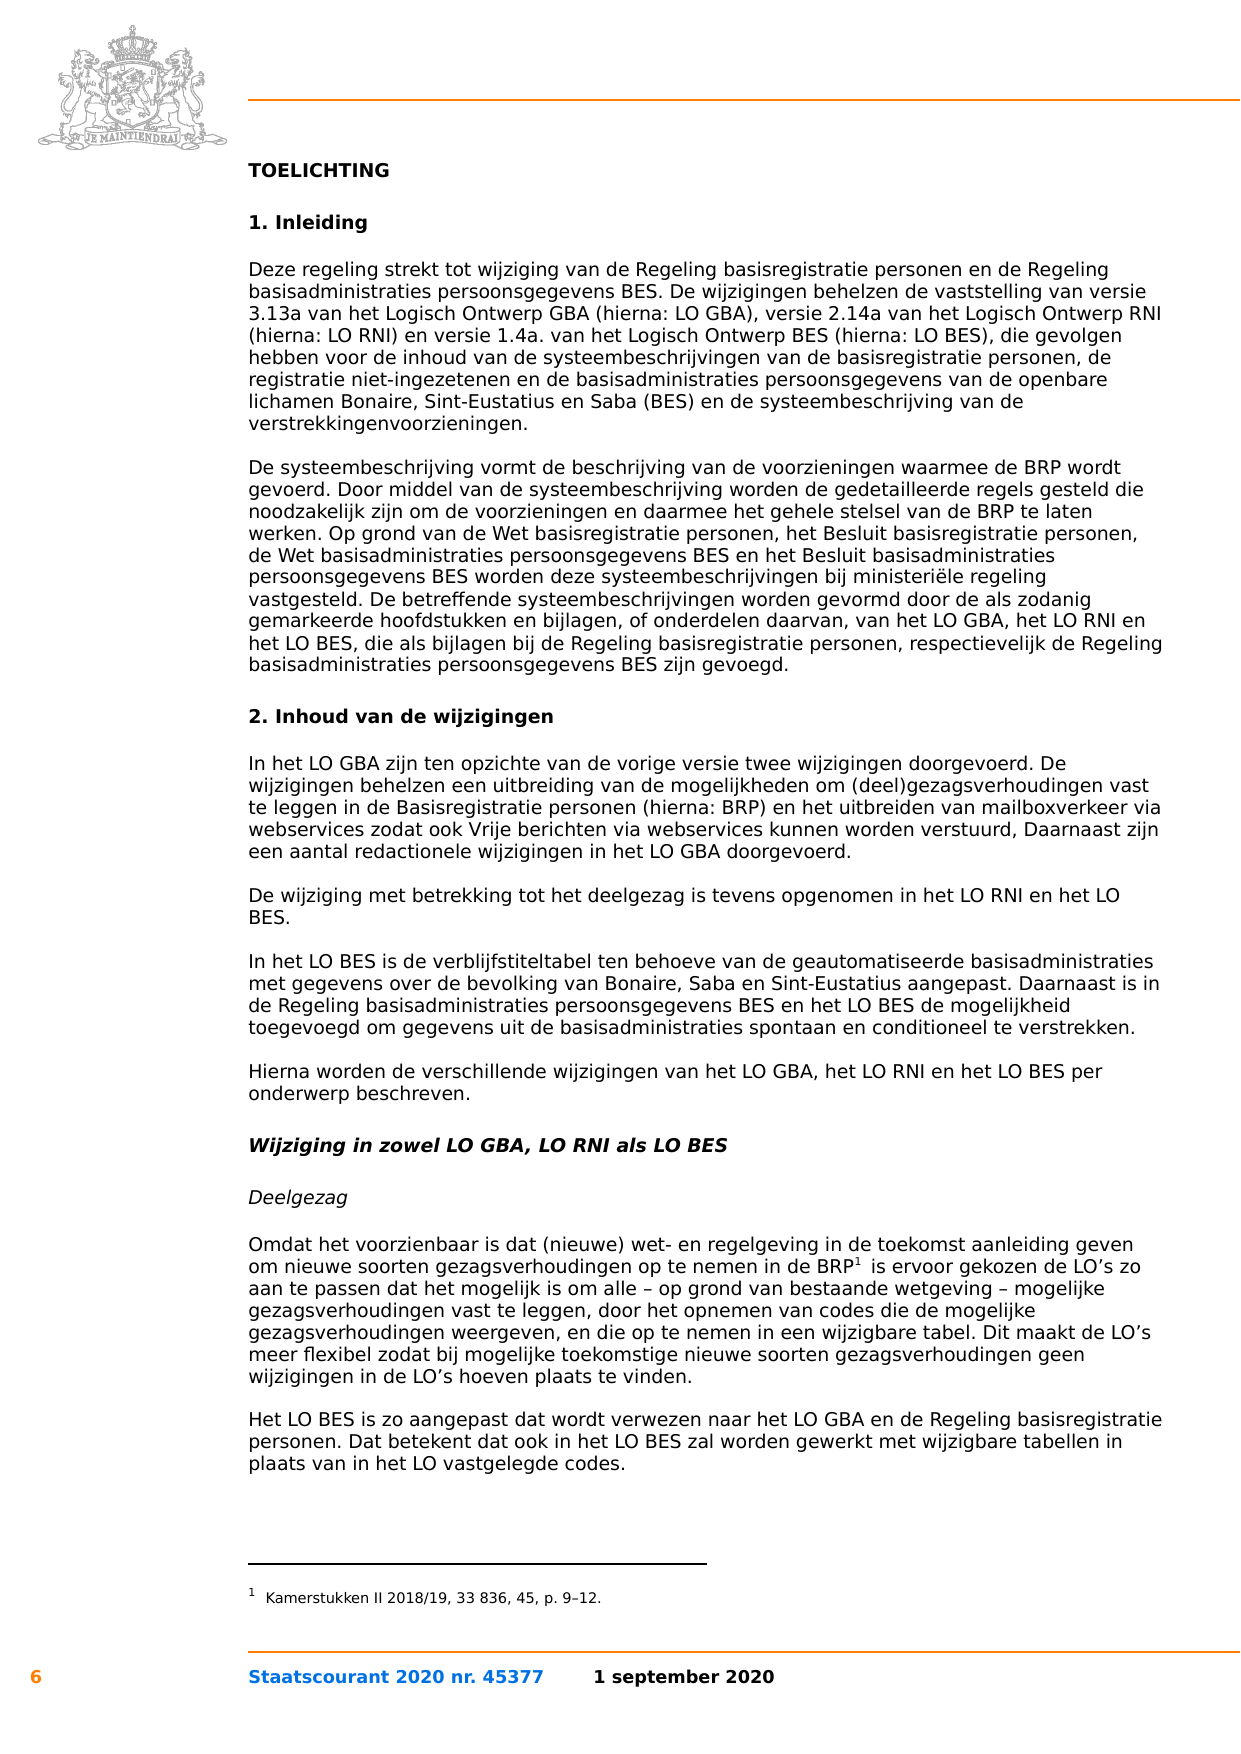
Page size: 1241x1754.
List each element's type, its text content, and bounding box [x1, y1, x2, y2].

text De systeembeschrijving vormt de beschrijving van de voorzieningen waarmee de BRP wordt gevoerd. Door middel van de systeembeschrijving worden de gedetailleerde regels gesteld die noodzakelijk zijn om de voorzieningen en daarmee het gehele stelsel van de BRP te laten werken. Op grond van de Wet basisregistratie personen, het Besluit basisregistratie personen, de Wet basisadministraties persoonsgegevens BES en het Besluit basisadministraties persoonsgegevens BES worden deze systeembeschrijvingen bij ministeriële regeling vastgesteld. De betreffende systeembeschrijvingen worden gevormd door de als zodanig gemarkeerde hoofdstukken en bijlagen, of onderdelen daarvan, van het LO GBA, het LO RNI en het LO BES, die als bijlagen bij de Regeling basisregistratie personen, respectievelijk de Regeling basisadministraties persoonsgegevens BES zijn gevoegd. [248, 457, 1163, 676]
subtitle Wijziging in zowel LO GBA, LO RNI als LO BES [248, 1135, 1163, 1157]
subtitle Deelgezag [248, 1187, 1163, 1209]
text In het LO GBA zijn ten opzichte van de vorige versie twee wijzigingen doorgevoerd. De wijzigingen behelzen een uitbreiding van de mogelijkheden om (deel)gezagsverhoudingen vast te leggen in de Basisregistratie personen (hierna: BRP) en het uitbreiden van mailboxverkeer via webservices zodat ook Vrije berichten via webservices kunnen worden verstuurd, Daarnaast zijn een aantal redactionele wijzigingen in het LO GBA doorgevoerd. [248, 753, 1163, 863]
text In het LO BES is de verblijfstiteltabel ten behoeve van de geautomatiseerde basisadministraties met gegevens over de bevolking van Bonaire, Saba en Sint-Eustatius aangepast. Daarnaast is in de Regeling basisadministraties persoonsgegevens BES en het LO BES de mogelijkheid toegevoegd om gegevens uit de basisadministraties spontaan en conditioneel te verstrekken. [248, 951, 1163, 1039]
subtitle TOELICHTING [248, 160, 1163, 182]
text Hierna worden de verschillende wijzigingen van het LO GBA, het LO RNI en het LO BES per onderwerp beschreven. [248, 1061, 1163, 1105]
text De wijziging met betrekking tot het deelgezag is tevens opgenomen in het LO RNI en het LO BES. [248, 885, 1163, 929]
subtitle 1. Inleiding [248, 212, 1163, 234]
subtitle 2. Inhoud van de wijzigingen [248, 706, 1163, 728]
picture [38, 25, 227, 150]
text Deze regeling strekt tot wijziging van de Regeling basisregistratie personen en de Regeling basisadministraties persoonsgegevens BES. De wijzigingen behelzen de vaststelling van versie 3.13a van het Logisch Ontwerp GBA (hierna: LO GBA), versie 2.14a van het Logisch Ontwerp RNI (hierna: LO RNI) en versie 1.4a. van het Logisch Ontwerp BES (hierna: LO BES), die gevolgen hebben voor de inhoud van de systeembeschrijvingen van de basisregistratie personen, de registratie niet-ingezetenen en de basisadministraties persoonsgegevens van de openbare lichamen Bonaire, Sint-Eustatius en Saba (BES) en de systeembeschrijving van de verstrekkingenvoorzieningen. [248, 259, 1163, 435]
text Het LO BES is zo aangepast dat wordt verwezen naar het LO GBA en de Regeling basisregistratie personen. Dat betekent dat ook in het LO BES zal worden gewerkt met wijzigbare tabellen in plaats van in het LO vastgelegde codes. [248, 1409, 1163, 1475]
text Omdat het voorzienbaar is dat (nieuwe) wet- en regelgeving in de toekomst aanleiding geven om nieuwe soorten gezagsverhoudingen op te nemen in de BRP is ervoor gekozen de LO’s zo aan te passen dat het mogelijk is om alle – op grond van bestaande wetgeving – mogelijke gezagsverhoudingen vast te leggen, door het opnemen van codes die de mogelijke gezagsverhoudingen weergeven, en die op te nemen in een wijzigbare tabel. Dit maakt de LO’s meer flexibel zodat bij mogelijke toekomstige nieuwe soorten gezagsverhoudingen geen wijzigingen in de LO’s hoeven plaats te vinden. [248, 1234, 1163, 1387]
text Kamerstukken II 2018/19, 33 836, 45, p. 9–12. [248, 1586, 1163, 1608]
